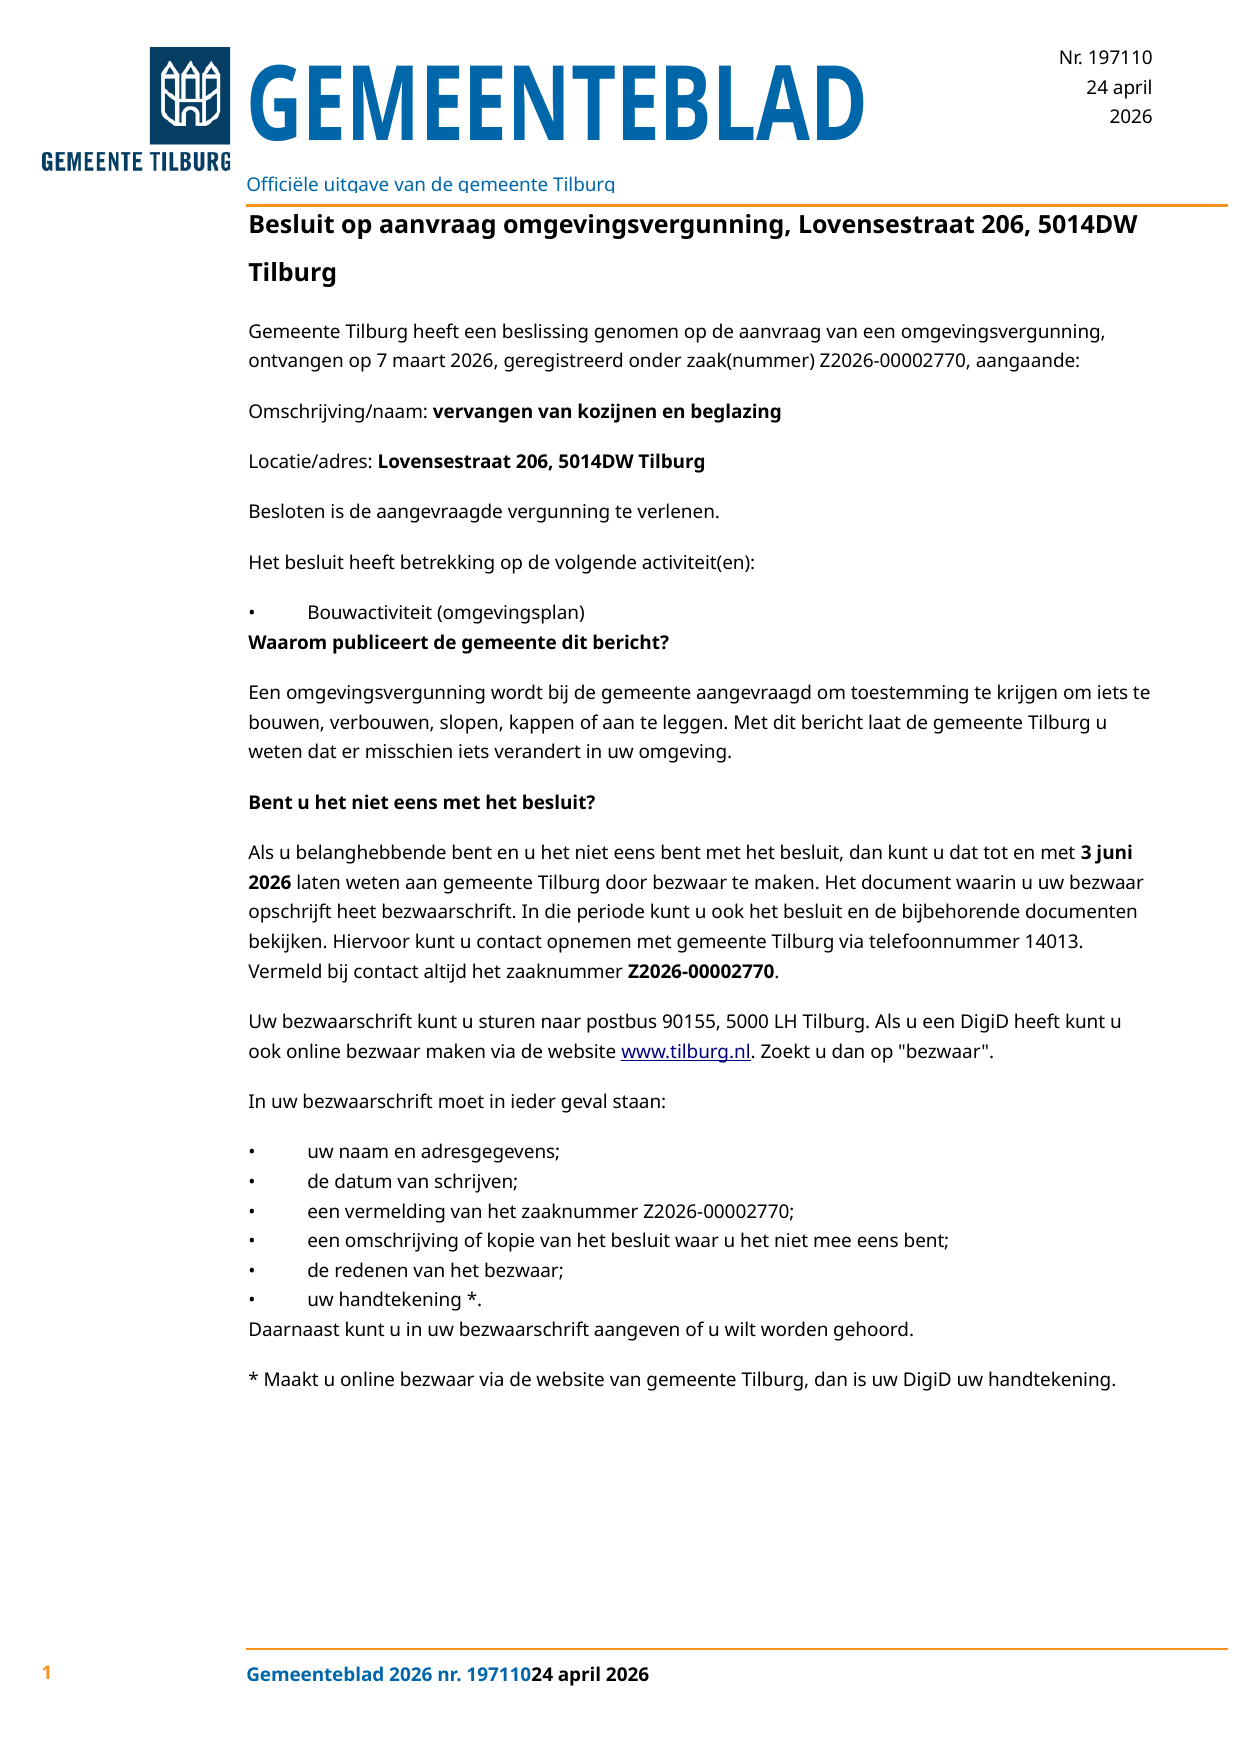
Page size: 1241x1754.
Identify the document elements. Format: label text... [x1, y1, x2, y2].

text Het besluit heeft betrekking op de volgende activiteit(en): [248, 549, 1152, 575]
text Gemeente Tilburg heeft een beslissing genomen op de aanvraag van een omgevingsvergunning, ontvangen op 7 maart 2026, geregistreerd onder zaak(nummer) Z2026-00002770, aangaande: [248, 318, 1152, 373]
text Waarom publiceert de gemeente dit bericht? [248, 629, 1152, 655]
text Locatie/adres: Lovensestraat 206, 5014DW Tilburg [248, 448, 1152, 474]
list de datum van schrijven; [248, 1168, 1152, 1194]
list Bouwactiviteit (omgevingsplan) [248, 599, 1152, 625]
list uw handtekening *. [248, 1287, 1152, 1312]
text Besluit op aanvraag omgevingsvergunning, Lovensestraat 206, 5014DW Tilburg [248, 207, 1152, 288]
text In uw bezwaarschrift moet in ieder geval staan: [248, 1088, 1152, 1114]
picture [41, 47, 231, 172]
list de redenen van het bezwaar; [248, 1257, 1152, 1283]
text Besloten is de aangevraagde vergunning te verlenen. [248, 499, 1152, 524]
text * Maakt u online bezwaar via de website van gemeente Tilburg, dan is uw DigiD uw handtekening. [248, 1367, 1152, 1392]
text Als u belanghebbende bent en u het niet eens bent met het besluit, dan kunt u dat tot en met 3 juni 2026 laten weten aan gemeente Tilburg door bezwaar te maken. Het document waarin u uw bezwaar opschrijft heet bezwaarschrift. In die periode kunt u ook het besluit en de bijbehorende documenten bekijken. Hiervoor kunt u contact opnemen met gemeente Tilburg via telefoonnummer 14013. Vermeld bij contact altijd het zaaknummer Z2026-00002770. [248, 839, 1152, 984]
list uw naam en adresgegevens; [248, 1139, 1152, 1164]
text Bent u het niet eens met het besluit? [248, 789, 1152, 815]
list een omschrijving of kopie van het besluit waar u het niet mee eens bent; [248, 1227, 1152, 1253]
text Een omgevingsvergunning wordt bij de gemeente aangevraagd om toestemming te krijgen om iets te bouwen, verbouwen, slopen, kappen of aan te leggen. Met dit bericht laat de gemeente Tilburg u weten dat er misschien iets verandert in uw omgeving. [248, 679, 1152, 764]
text Daarnaast kunt u in uw bezwaarschrift aangeven of u wilt worden gehoord. [248, 1316, 1152, 1342]
text Uw bezwaarschrift kunt u sturen naar postbus 90155, 5000 LH Tilburg. Als u een DigiD heeft kunt u ook online bezwaar maken via de website www.tilburg.nl. Zoekt u dan op "bezwaar". [248, 1008, 1152, 1064]
text Omschrijving/naam: vervangen van kozijnen en beglazing [248, 398, 1152, 424]
list een vermelding van het zaaknummer Z2026-00002770; [248, 1198, 1152, 1224]
